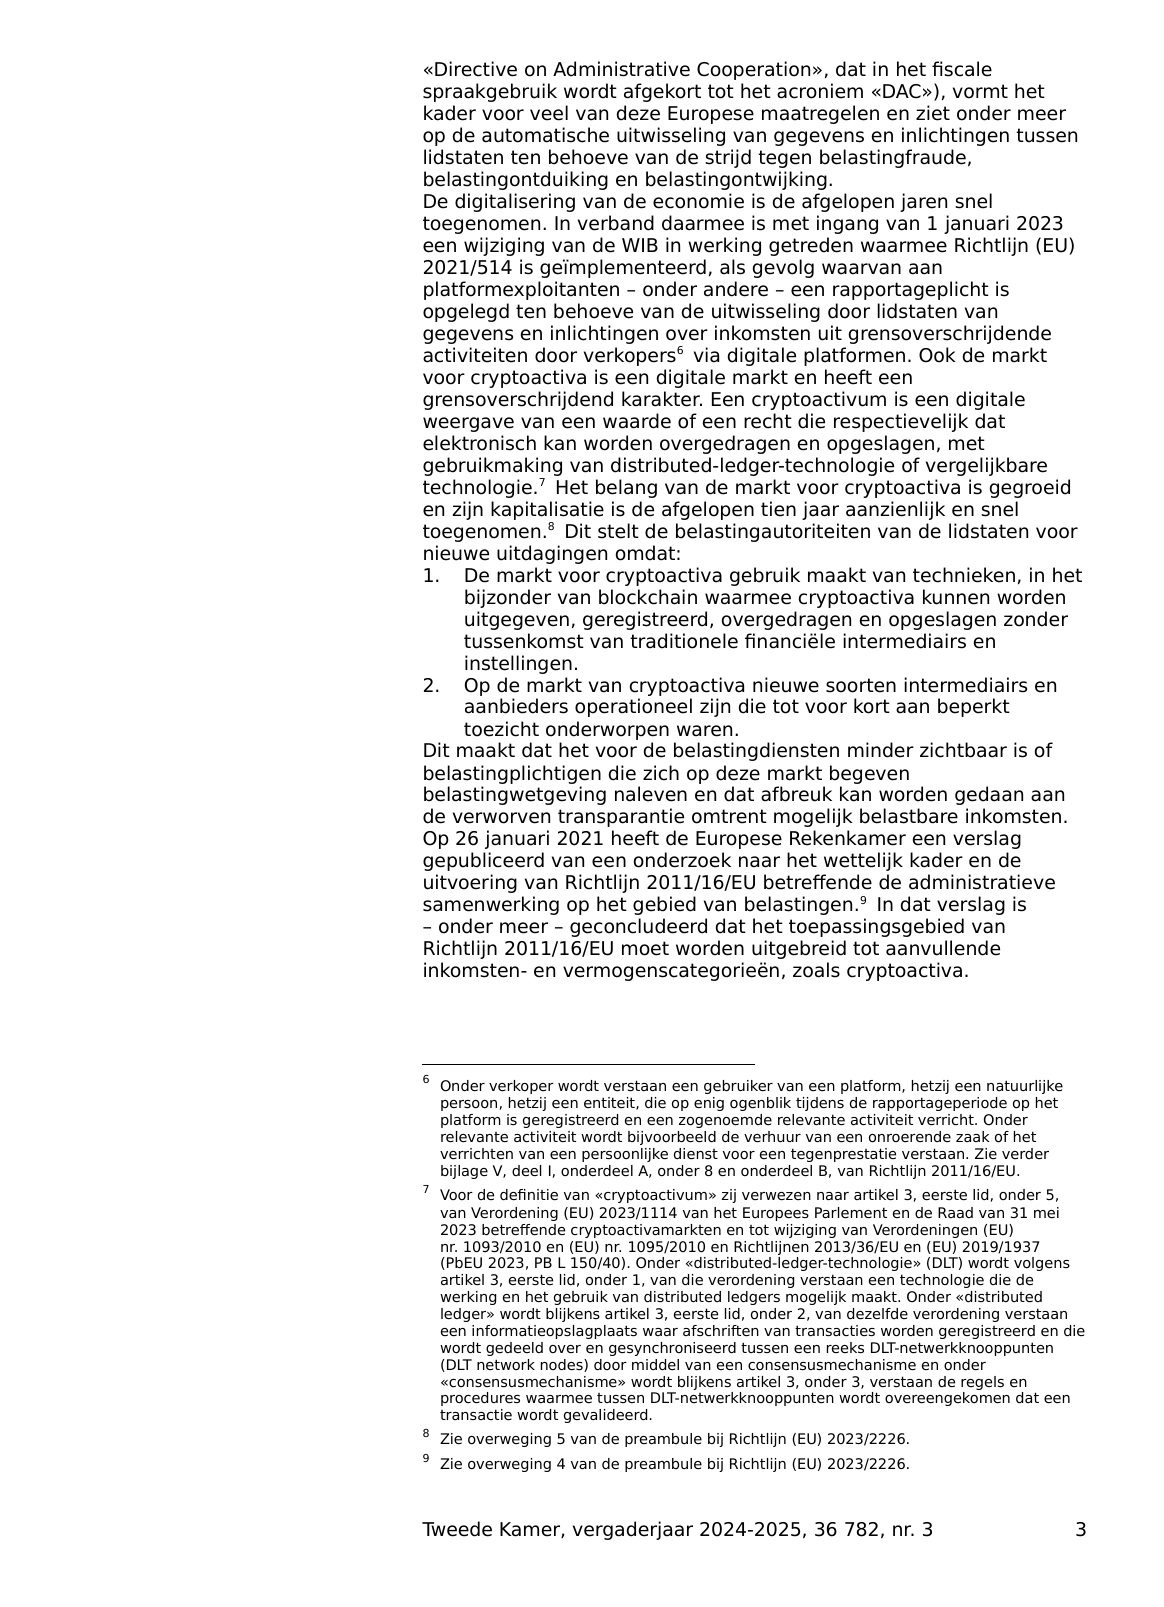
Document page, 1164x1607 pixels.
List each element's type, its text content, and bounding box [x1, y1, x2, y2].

text 2. Op de markt van cryptoactiva nieuwe soorten intermediairs en aanbieders operationeel zijn die tot voor kort aan beperkt toezicht onderworpen waren. [422, 674, 1087, 740]
text Op 26 januari 2021 heeft de Europese Rekenkamer een verslag gepubliceerd van een onderzoek naar het wettelijk kader en de uitvoering van Richtlijn 2011/16/EU betreffende de administratieve samenwerking op het gebied van belastingen. In dat verslag is – onder meer – geconcludeerd dat het toepassingsgebied van Richtlijn 2011/16/EU moet worden uitgebreid tot aanvullende inkomsten- en vermogenscategorieën, zoals cryptoactiva. [422, 828, 1087, 982]
text «Directive on Administrative Cooperation», dat in het fiscale spraakgebruik wordt afgekort tot het acroniem «DAC»), vormt het kader voor veel van deze Europese maatregelen en ziet onder meer op de automatische uitwisseling van gegevens en inlichtingen tussen lidstaten ten behoeve van de strijd tegen belastingfraude, belastingontduiking en belastingontwijking. [422, 59, 1087, 191]
text De digitalisering van de economie is de afgelopen jaren snel toegenomen. In verband daarmee is met ingang van 1 januari 2023 een wijziging van de WIB in werking getreden waarmee Richtlijn (EU) 2021/514 is geïmplementeerd, als gevolg waarvan aan platformexploitanten – onder andere – een rapportageplicht is opgelegd ten behoeve van de uitwisseling door lidstaten van gegevens en inlichtingen over inkomsten uit grensoverschrijdende activiteiten door verkopers via digitale platformen. Ook de markt voor cryptoactiva is een digitale markt en heeft een grensoverschrijdend karakter. Een cryptoactivum is een digitale weergave van een waarde of een recht die respectievelijk dat elektronisch kan worden overgedragen en opgeslagen, met gebruikmaking van distributed-ledger-technologie of vergelijkbare technologie. Het belang van de markt voor cryptoactiva is gegroeid en zijn kapitalisatie is de afgelopen tien jaar aanzienlijk en snel toegenomen. Dit stelt de belastingautoriteiten van de lidstaten voor nieuwe uitdagingen omdat: [422, 191, 1087, 564]
text Zie overweging 4 van de preambule bij Richtlijn (EU) 2023/2226. [422, 1452, 1087, 1474]
text Dit maakt dat het voor de belastingdiensten minder zichtbaar is of belastingplichtigen die zich op deze markt begeven belastingwetgeving naleven en dat afbreuk kan worden gedaan aan de verworven transparantie omtrent mogelijk belastbare inkomsten. [422, 740, 1087, 828]
text Onder verkoper wordt verstaan een gebruiker van een platform, hetzij een natuurlijke persoon, hetzij een entiteit, die op enig ogenblik tijdens de rapportageperiode op het platform is geregistreerd en een zogenoemde relevante activiteit verricht. Onder relevante activiteit wordt bijvoorbeeld de verhuur van een onroerende zaak of het verrichten van een persoonlijke dienst voor een tegenprestatie verstaan. Zie verder bijlage V, deel I, onderdeel A, onder 8 en onderdeel B, van Richtlijn 2011/16/EU. [422, 1073, 1087, 1180]
text Voor de definitie van «cryptoactivum» zij verwezen naar artikel 3, eerste lid, onder 5, van Verordening (EU) 2023/1114 van het Europees Parlement en de Raad van 31 mei 2023 betreffende cryptoactivamarkten en tot wijziging van Verordeningen (EU) nr. 1093/2010 en (EU) nr. 1095/2010 en Richtlijnen 2013/36/EU en (EU) 2019/1937 (PbEU 2023, PB L 150/40). Onder «distributed-ledger-technologie» (DLT) wordt volgens artikel 3, eerste lid, onder 1, van die verordening verstaan een technologie die de werking en het gebruik van distributed ledgers mogelijk maakt. Onder «distributed ledger» wordt blijkens artikel 3, eerste lid, onder 2, van dezelfde verordening verstaan een informatieopslagplaats waar afschriften van transacties worden geregistreerd en die wordt gedeeld over en gesynchroniseerd tussen een reeks DLT-netwerkknooppunten (DLT network nodes) door middel van een consensusmechanisme en onder «consensusmechanisme» wordt blijkens artikel 3, onder 3, verstaan de regels en procedures waarmee tussen DLT-netwerkknooppunten wordt overeengekomen dat een transactie wordt gevalideerd. [422, 1183, 1087, 1424]
text 1. De markt voor cryptoactiva gebruik maakt van technieken, in het bijzonder van blockchain waarmee cryptoactiva kunnen worden uitgegeven, geregistreerd, overgedragen en opgeslagen zonder tussenkomst van traditionele financiële intermediairs en instellingen. [422, 564, 1087, 674]
text Zie overweging 5 van de preambule bij Richtlijn (EU) 2023/2226. [422, 1427, 1087, 1449]
